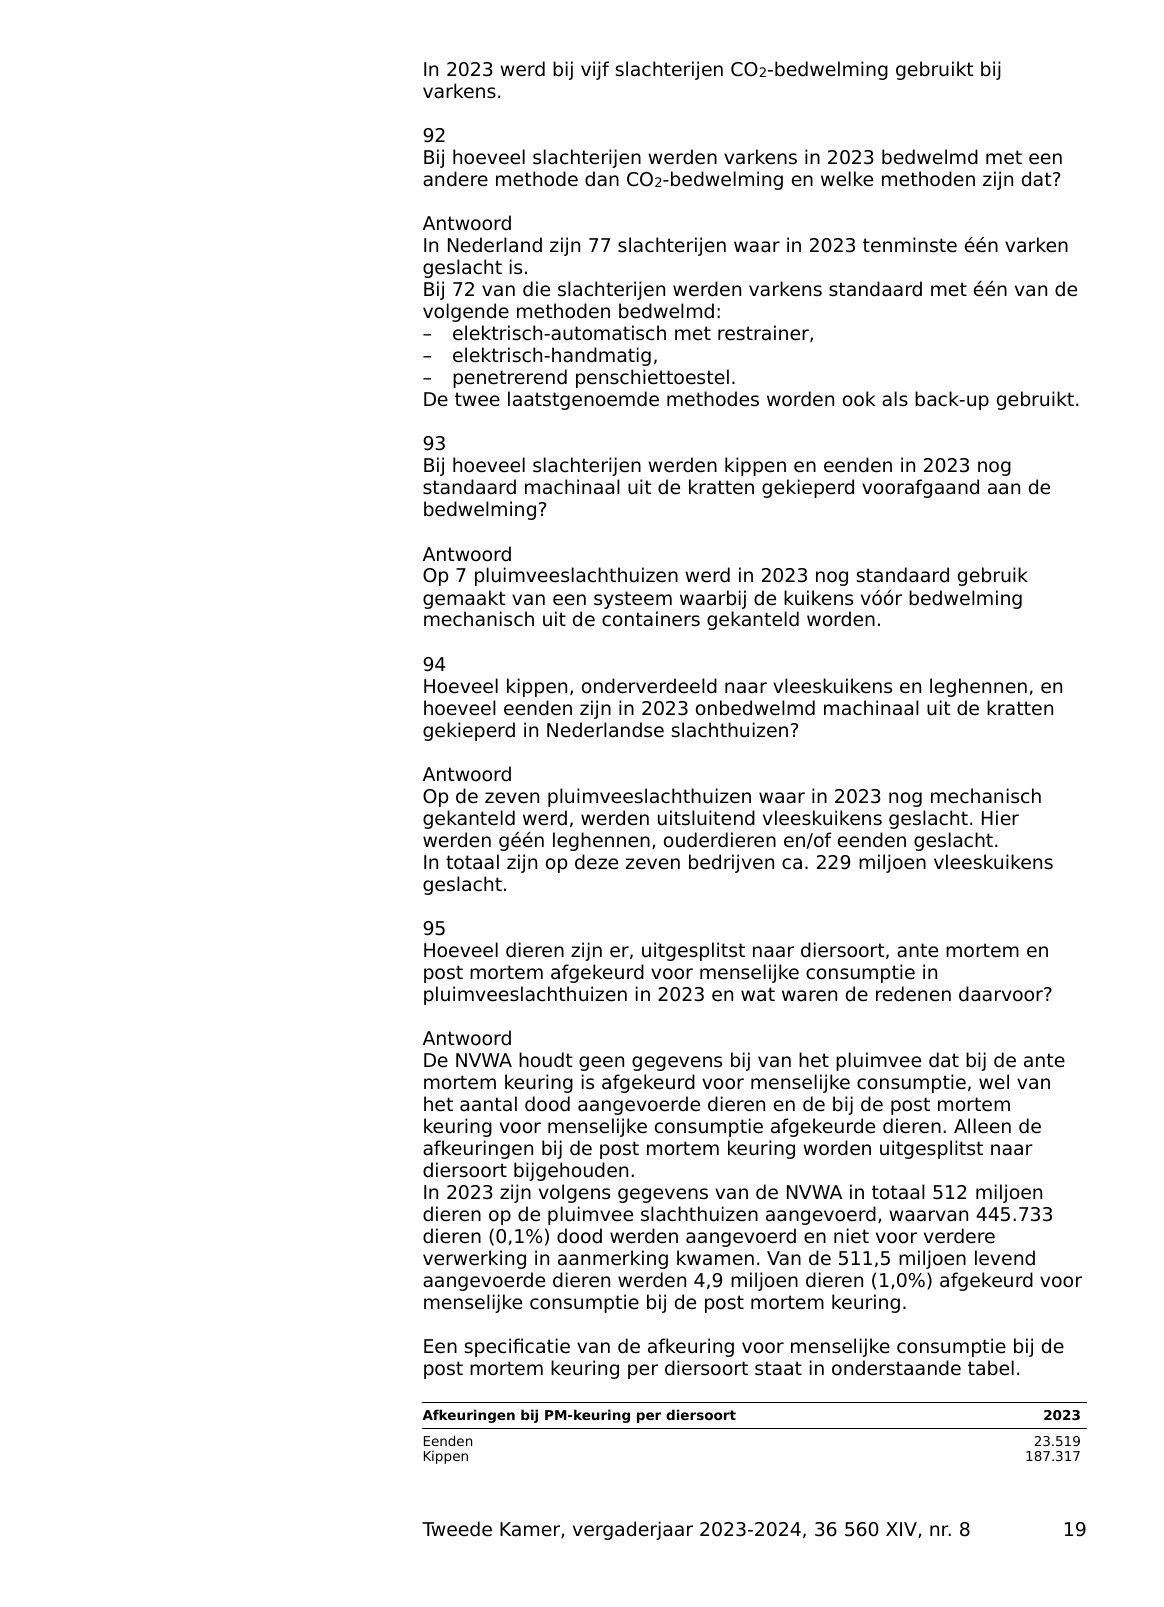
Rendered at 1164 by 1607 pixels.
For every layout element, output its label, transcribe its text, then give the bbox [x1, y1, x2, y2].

text Op de zeven pluimveeslachthuizen waar in 2023 nog mechanisch gekanteld werd, werden uitsluitend vleeskuikens geslacht. Hier werden géén leghennen, ouderdieren en/of eenden geslacht. [422, 786, 1087, 852]
text De twee laatstgenoemde methodes worden ook als back-up gebruikt. [422, 389, 1087, 411]
table_header 2023 [983, 1403, 1087, 1428]
text – elektrisch-automatisch met restrainer, [422, 323, 1087, 345]
table_cell 187.317 [983, 1449, 1087, 1465]
text In 2023 zijn volgens gegevens van de NVWA in totaal 512 miljoen dieren op de pluimvee slachthuizen aangevoerd, waarvan 445.733 dieren (0,1%) dood werden aangevoerd en niet voor verdere verwerking in aanmerking kwamen. Van de 511,5 miljoen levend aangevoerde dieren werden 4,9 miljoen dieren (1,0%) afgekeurd voor menselijke consumptie bij de post mortem keuring. [422, 1182, 1087, 1313]
table_cell Eenden [422, 1429, 983, 1449]
text In 2023 werd bij vijf slachterijen CO2-bedwelming gebruikt bij varkens. [422, 59, 1087, 103]
table_header Afkeuringen bij PM-keuring per diersoort [422, 1403, 983, 1428]
table_cell 23.519 [983, 1429, 1087, 1449]
text – penetrerend penschiettoestel. [422, 367, 1087, 389]
text Een specificatie van de afkeuring voor menselijke consumptie bij de post mortem keuring per diersoort staat in onderstaande tabel. [422, 1336, 1087, 1380]
text Antwoord [422, 213, 1087, 235]
text Hoeveel kippen, onderverdeeld naar vleeskuikens en leghennen, en hoeveel eenden zijn in 2023 onbedwelmd machinaal uit de kratten gekieperd in Nederlandse slachthuizen? [422, 676, 1087, 741]
text De NVWA houdt geen gegevens bij van het pluimvee dat bij de ante mortem keuring is afgekeurd voor menselijke consumptie, wel van het aantal dood aangevoerde dieren en de bij de post mortem keuring voor menselijke consumptie afgekeurde dieren. Alleen de afkeuringen bij de post mortem keuring worden uitgesplitst naar diersoort bijgehouden. [422, 1050, 1087, 1182]
text 94 [422, 653, 1087, 676]
text – elektrisch-handmatig, [422, 345, 1087, 367]
text 95 [422, 918, 1087, 940]
text Antwoord [422, 764, 1087, 786]
text Op 7 pluimveeslachthuizen werd in 2023 nog standaard gebruik gemaakt van een systeem waarbij de kuikens vóór bedwelming mechanisch uit de containers gekanteld worden. [422, 565, 1087, 631]
text In totaal zijn op deze zeven bedrijven ca. 229 miljoen vleeskuikens geslacht. [422, 852, 1087, 896]
text Antwoord [422, 1028, 1087, 1050]
text 93 [422, 433, 1087, 455]
text Hoeveel dieren zijn er, uitgesplitst naar diersoort, ante mortem en post mortem afgekeurd voor menselijke consumptie in pluimveeslachthuizen in 2023 en wat waren de redenen daarvoor? [422, 940, 1087, 1006]
text Bij 72 van die slachterijen werden varkens standaard met één van de volgende methoden bedwelmd: [422, 279, 1087, 323]
text 92 [422, 125, 1087, 147]
text Bij hoeveel slachterijen werden varkens in 2023 bedwelmd met een andere methode dan CO2-bedwelming en welke methoden zijn dat? [422, 147, 1087, 191]
text Antwoord [422, 543, 1087, 565]
text Bij hoeveel slachterijen werden kippen en eenden in 2023 nog standaard machinaal uit de kratten gekieperd voorafgaand aan de bedwelming? [422, 455, 1087, 521]
table_cell Kippen [422, 1449, 983, 1465]
text In Nederland zijn 77 slachterijen waar in 2023 tenminste één varken geslacht is. [422, 235, 1087, 279]
